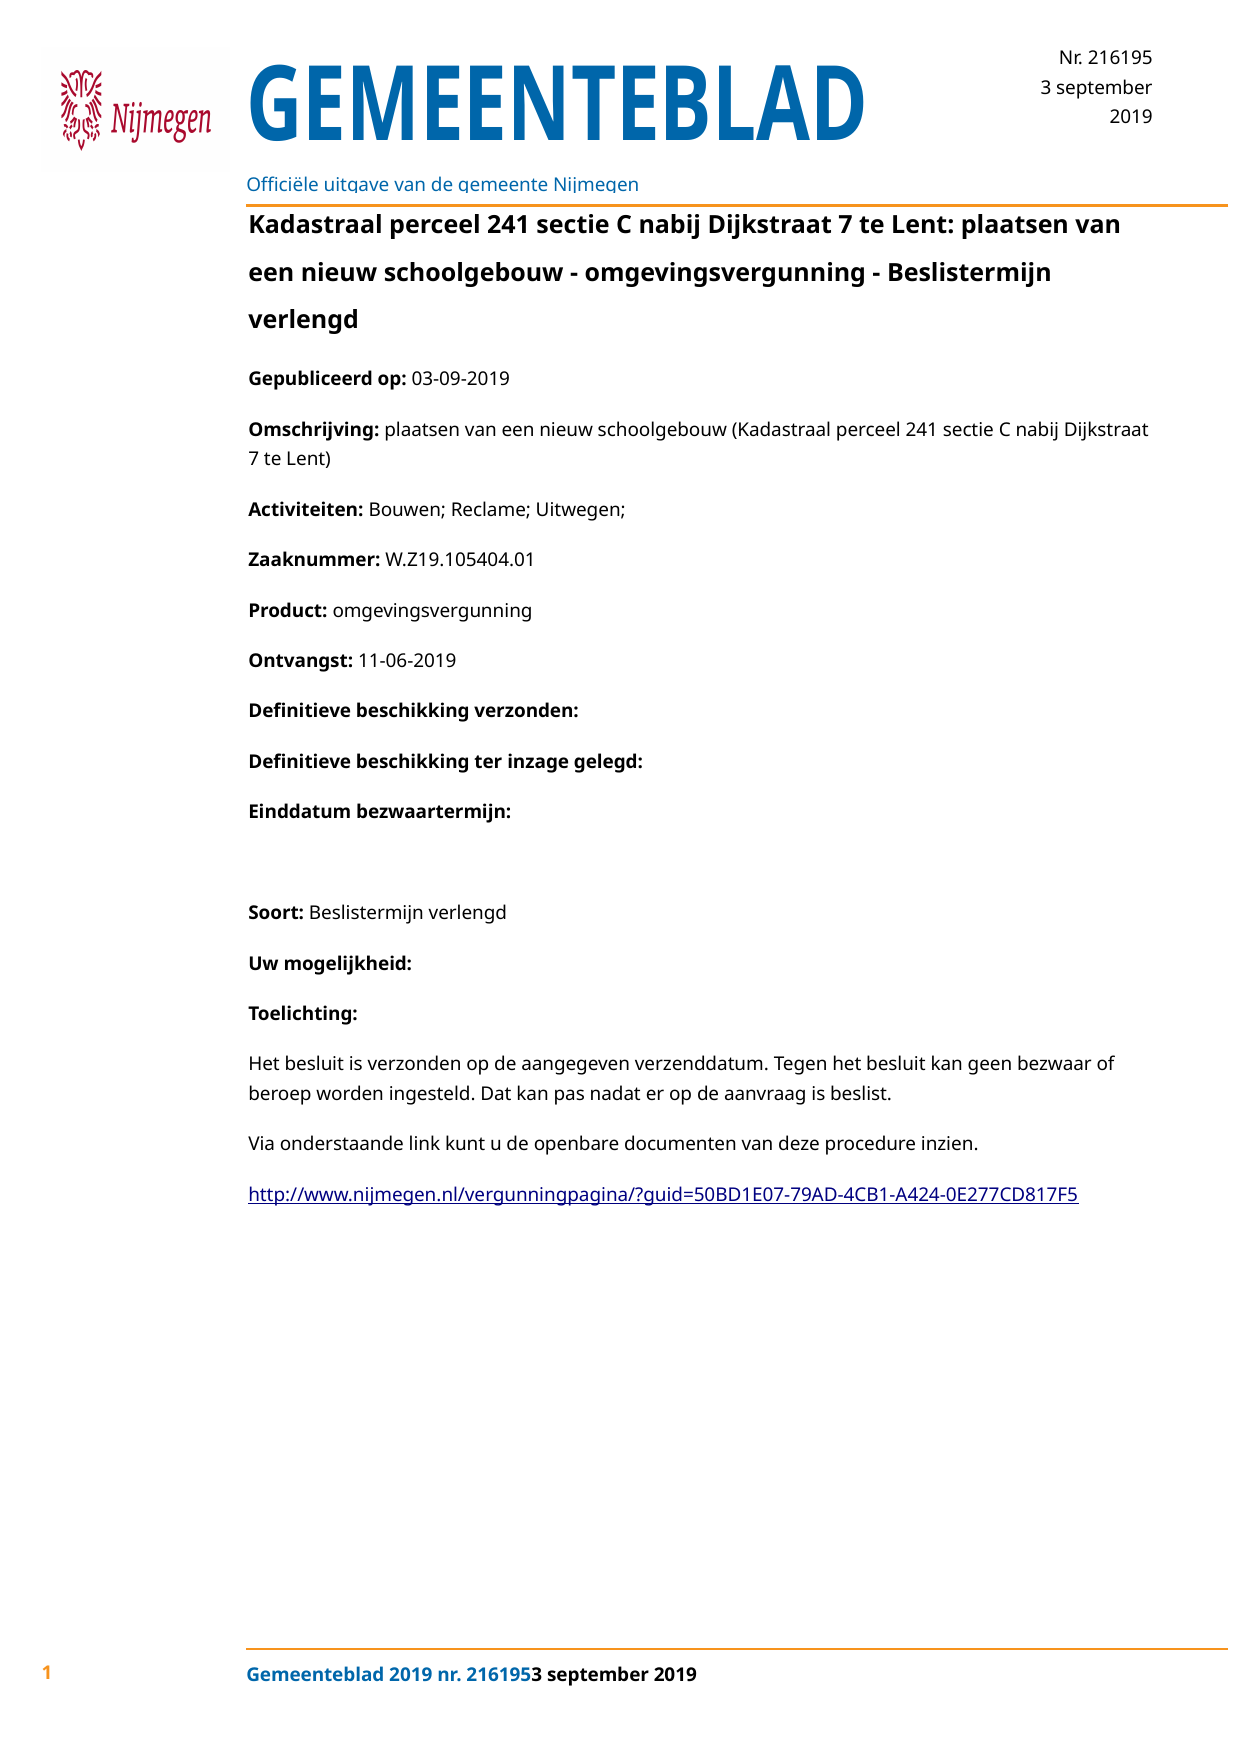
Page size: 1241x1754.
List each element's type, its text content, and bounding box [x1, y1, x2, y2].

text Gepubliceerd op: 03-09-2019 [248, 366, 1152, 391]
text http://www.nijmegen.nl/vergunningpagina/?guid=50BD1E07-79AD-4CB1-A424-0E277CD817F5 [248, 1181, 1152, 1207]
text Via onderstaande link kunt u de openbare documenten van deze procedure inzien. [248, 1131, 1152, 1156]
picture [41, 47, 231, 172]
text Omschrijving: plaatsen van een nieuw schoolgebouw (Kadastraal perceel 241 sectie C nabij Dijkstraat 7 te Lent) [248, 416, 1152, 471]
text Product: omgevingsvergunning [248, 597, 1152, 622]
text Kadastraal perceel 241 sectie C nabij Dijkstraat 7 te Lent: plaatsen van een nieuw schoolgebouw - omgevingsvergunning - Beslistermijn verlengd [248, 207, 1152, 336]
text Soort: Beslistermijn verlengd [248, 899, 1152, 925]
text Definitieve beschikking verzonden: [248, 698, 1152, 723]
text Einddatum bezwaartermijn: [248, 798, 1152, 824]
text Uw mogelijkheid: [248, 950, 1152, 975]
text Ontvangst: 11-06-2019 [248, 647, 1152, 673]
text Toelichting: [248, 1000, 1152, 1026]
text Zaaknummer: W.Z19.105404.01 [248, 546, 1152, 572]
text Het besluit is verzonden op de aangegeven verzenddatum. Tegen het besluit kan geen bezwaar of beroep worden ingesteld. Dat kan pas nadat er op de aanvraag is beslist. [248, 1051, 1152, 1106]
text Definitieve beschikking ter inzage gelegd: [248, 748, 1152, 774]
text Activiteiten: Bouwen; Reclame; Uitwegen; [248, 496, 1152, 522]
